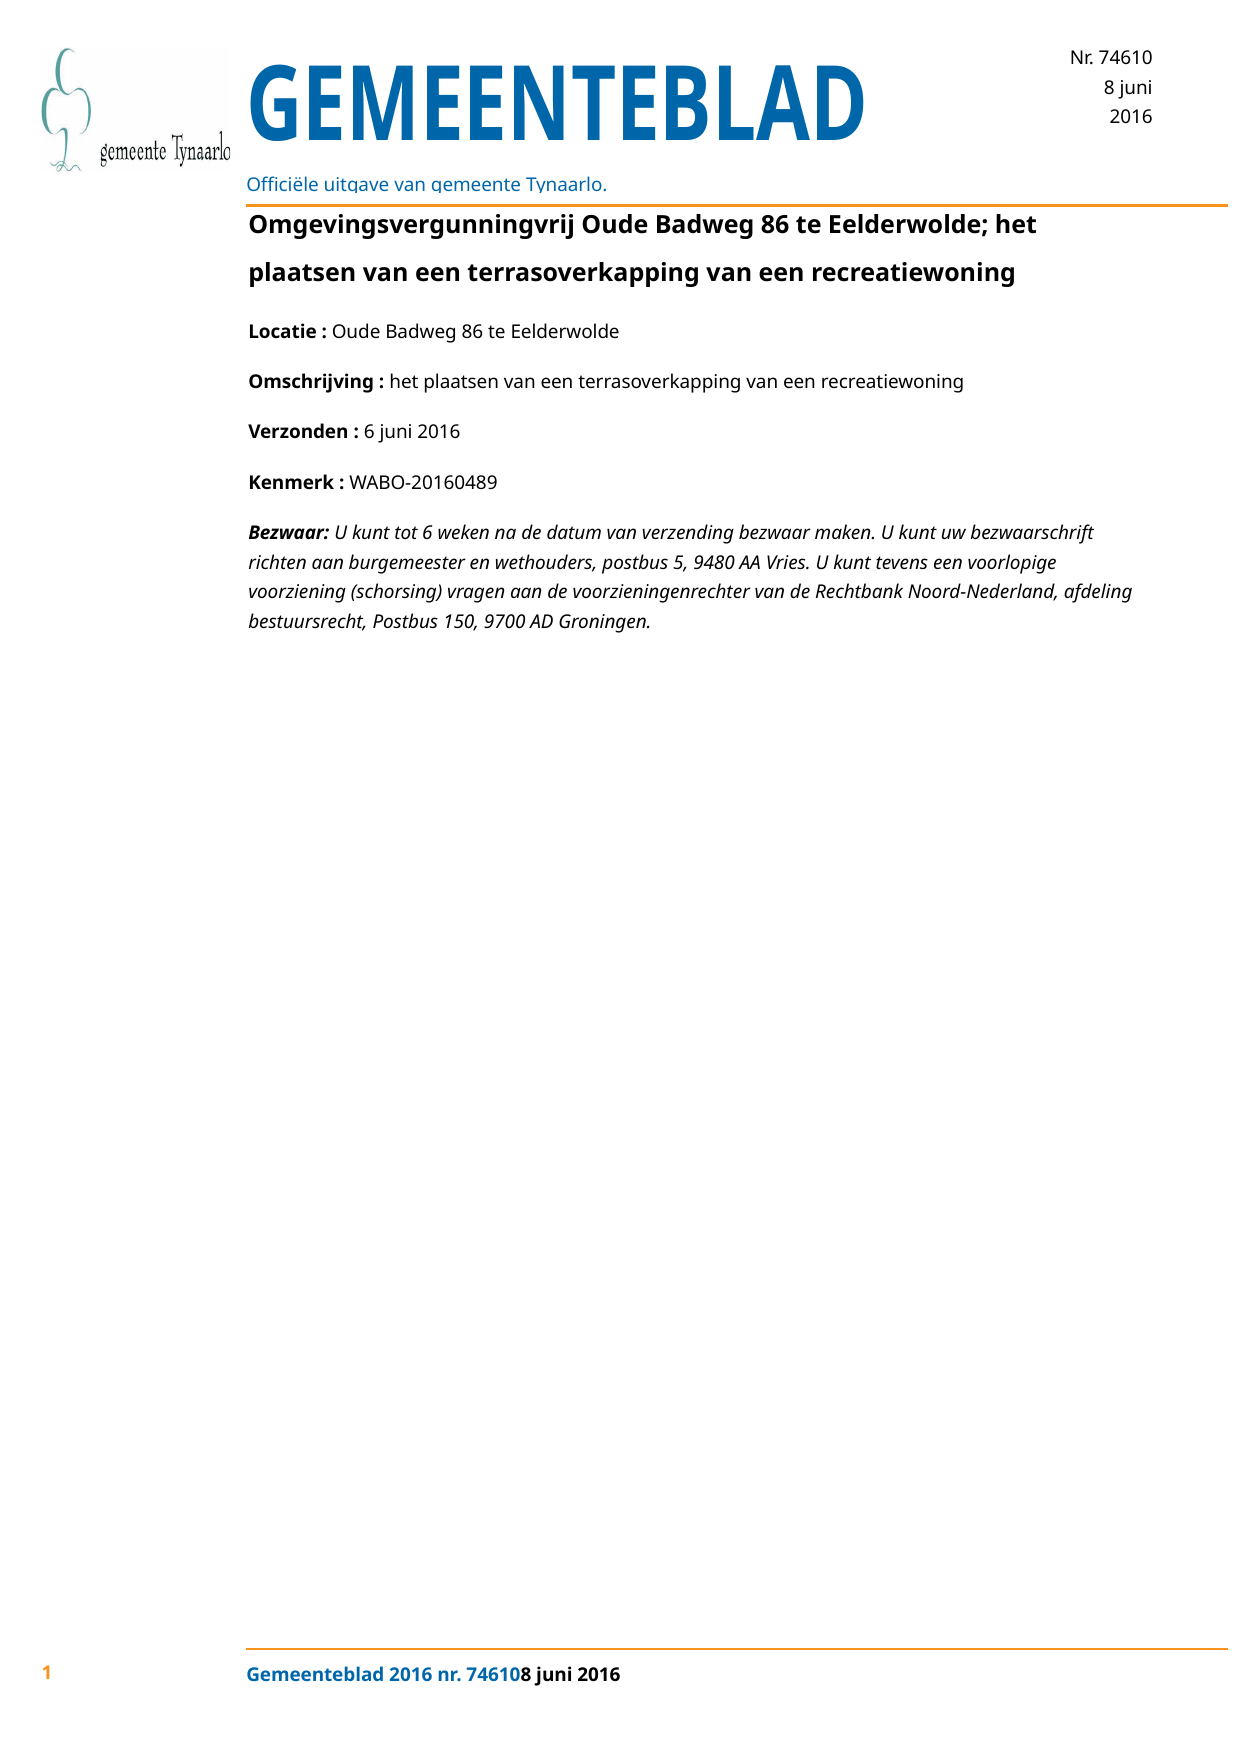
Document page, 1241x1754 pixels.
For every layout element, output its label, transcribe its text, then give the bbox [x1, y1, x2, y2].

text Verzonden : 6 juni 2016 [248, 419, 1152, 444]
text Locatie : Oude Badweg 86 te Eelderwolde [248, 318, 1152, 344]
text Bezwaar: U kunt tot 6 weken na de datum van verzending bezwaar maken. U kunt uw bezwaarschrift richten aan burgemeester en wethouders, postbus 5, 9480 AA Vries. U kunt tevens een voorlopige voorziening (schorsing) vragen aan de voorzieningenrechter van de Rechtbank Noord-Nederland, afdeling bestuursrecht, Postbus 150, 9700 AD Groningen. [248, 519, 1152, 634]
text Omschrijving : het plaatsen van een terrasoverkapping van een recreatiewoning [248, 368, 1152, 394]
text Kenmerk : WABO-20160489 [248, 469, 1152, 495]
picture [41, 47, 231, 172]
text Omgevingsvergunningvrij Oude Badweg 86 te Eelderwolde; het plaatsen van een terrasoverkapping van een recreatiewoning [248, 207, 1152, 288]
